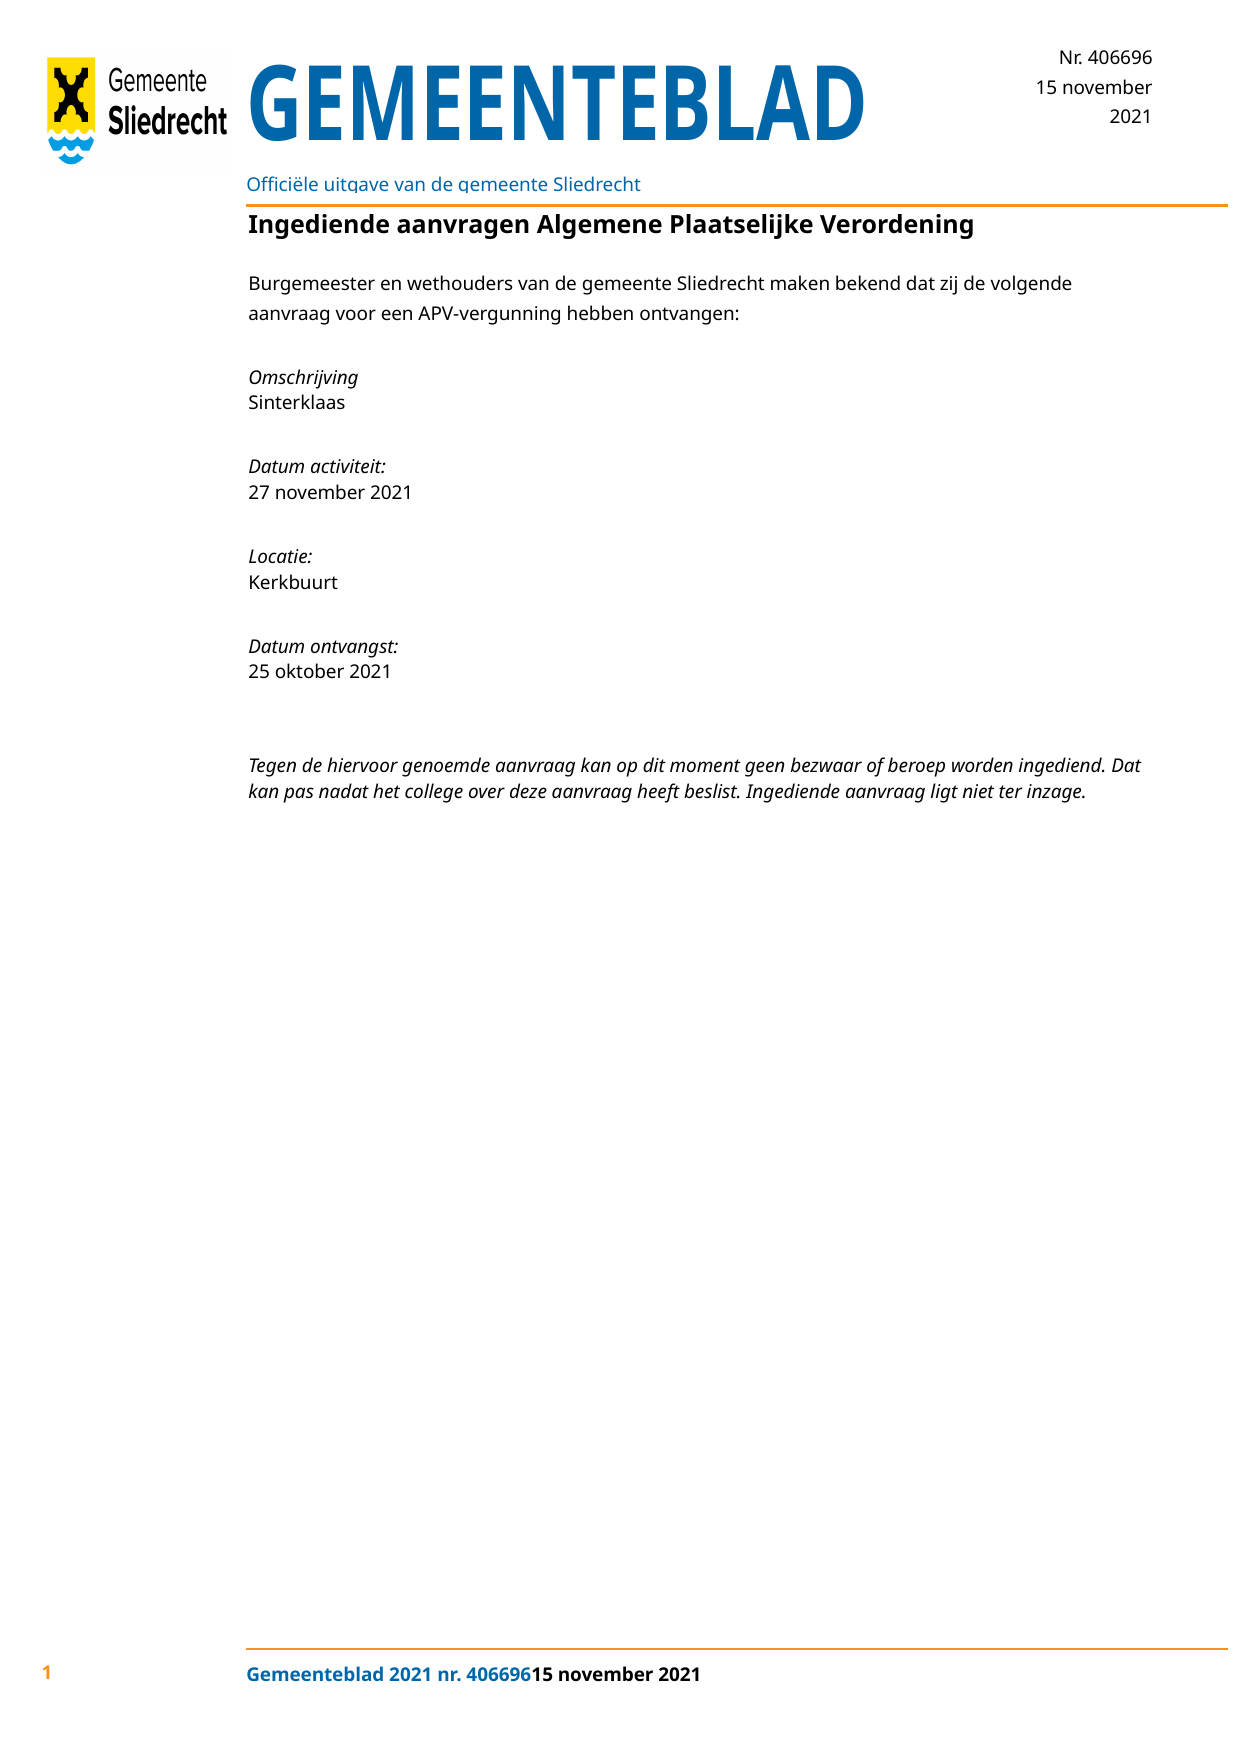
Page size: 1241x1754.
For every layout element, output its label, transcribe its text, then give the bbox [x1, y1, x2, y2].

text Tegen de hiervoor genoemde aanvraag kan op dit moment geen bezwaar of beroep worden ingediend. Dat kan pas nadat het college over deze aanvraag heeft beslist. Ingediende aanvraag ligt niet ter inzage. [248, 752, 1152, 804]
text Ingediende aanvragen Algemene Plaatselijke Verordening [248, 207, 1152, 241]
text Datum ontvangst: [248, 633, 1152, 659]
text Burgemeester en wethouders van de gemeente Sliedrecht maken bekend dat zij de volgende aanvraag voor een APV-vergunning hebben ontvangen: [248, 270, 1152, 326]
text 25 oktober 2021 [248, 659, 1152, 684]
picture [41, 47, 231, 172]
text Locatie: [248, 543, 1152, 569]
text Datum activiteit: [248, 453, 1152, 479]
text Sinterklaas [248, 389, 1152, 415]
text Omschrijving [248, 364, 1152, 389]
text 27 november 2021 [248, 479, 1152, 505]
text Kerkbuurt [248, 569, 1152, 595]
